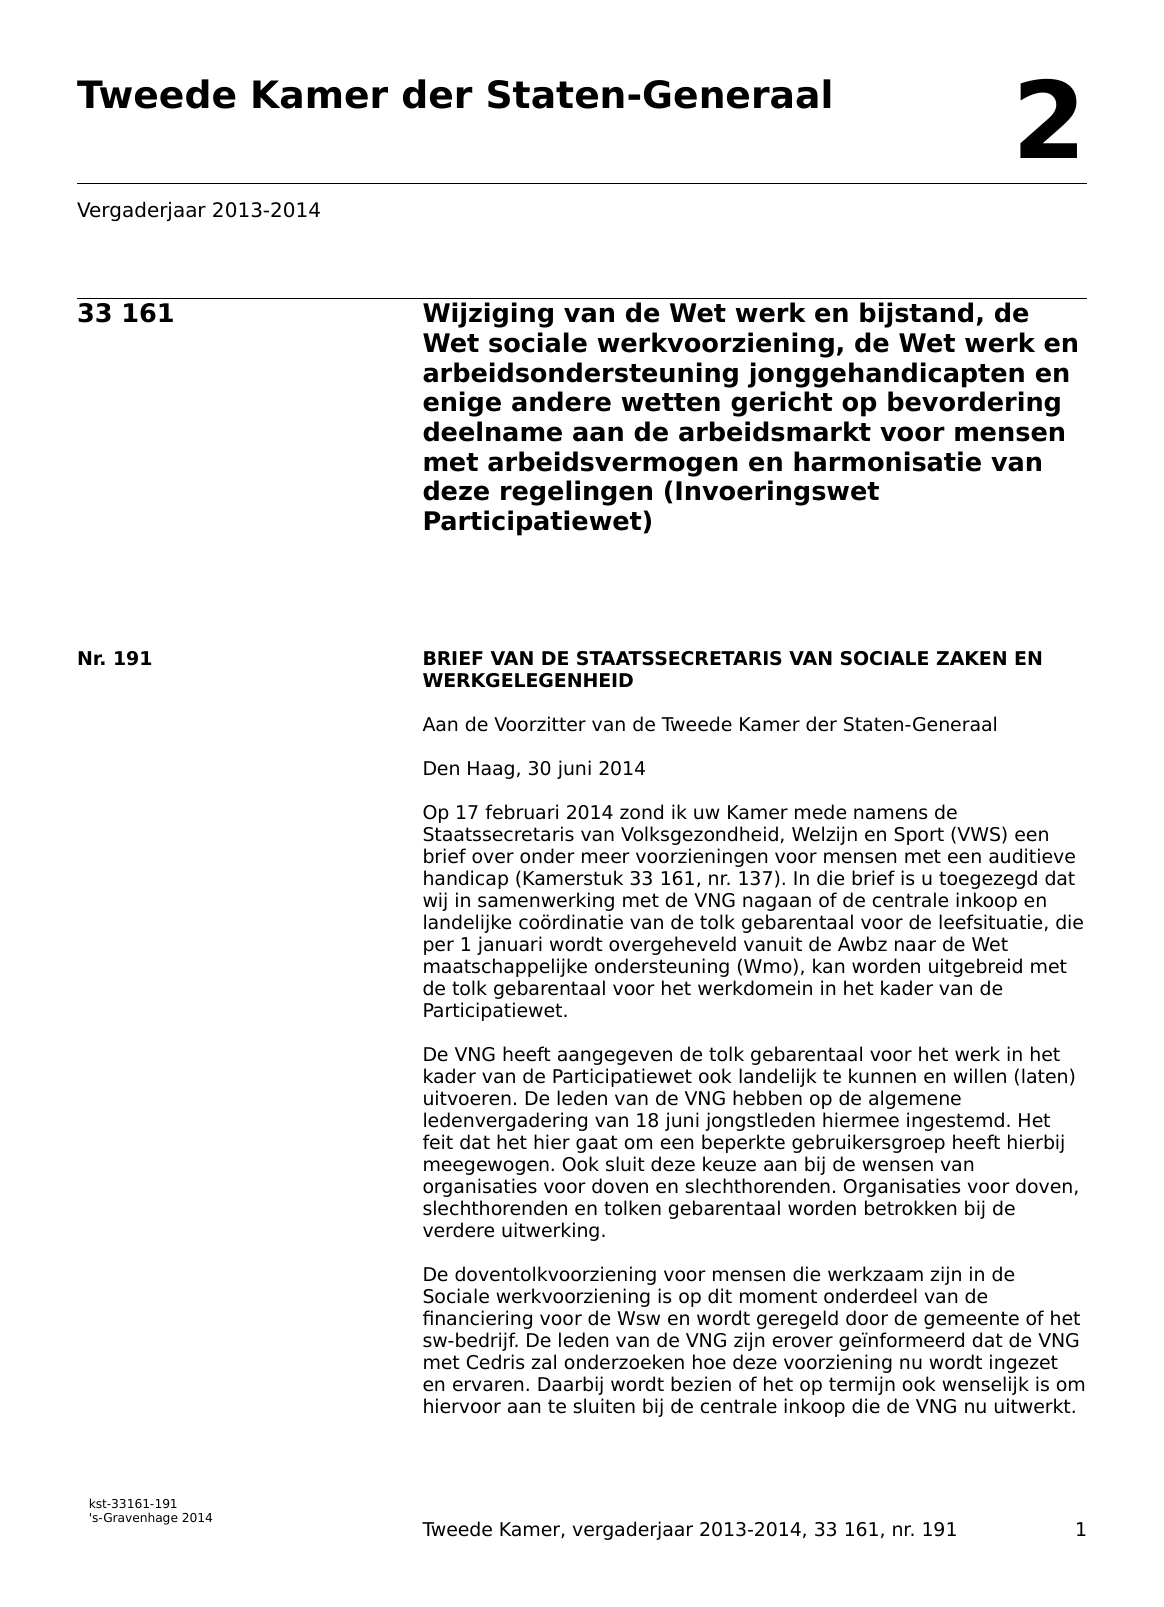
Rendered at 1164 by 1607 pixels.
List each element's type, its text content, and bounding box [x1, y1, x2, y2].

subtitle 33 161 Wijziging van de Wet werk en bijstand, de Wet sociale werkvoorziening, de Wet werk en arbeidsondersteuning jonggehandicapten en enige andere wetten gericht op bevordering deelname aan de arbeidsmarkt voor mensen met arbeidsvermogen en harmonisatie van deze regelingen (Invoeringswet Participatiewet) [77, 299, 1087, 536]
table_header 2 [886, 59, 1087, 183]
subtitle Nr. 191 BRIEF VAN DE STAATSSECRETARIS VAN SOCIALE ZAKEN EN WERKGELEGENHEID [77, 647, 1087, 691]
text De doventolkvoorziening voor mensen die werkzaam zijn in de Sociale werkvoorziening is op dit moment onderdeel van de financiering voor de Wsw en wordt geregeld door de gemeente of het sw-bedrijf. De leden van de VNG zijn erover geïnformeerd dat de VNG met Cedris zal onderzoeken hoe deze voorziening nu wordt ingezet en ervaren. Daarbij wordt bezien of het op termijn ook wenselijk is om hiervoor aan te sluiten bij de centrale inkoop die de VNG nu uitwerkt. [422, 1264, 1087, 1418]
text 's-Gravenhage 2014 [88, 1511, 323, 1525]
table_header Tweede Kamer der Staten-Generaal [77, 59, 886, 183]
text De VNG heeft aangegeven de tolk gebarentaal voor het werk in het kader van de Participatiewet ook landelijk te kunnen en willen (laten) uitvoeren. De leden van de VNG hebben op de algemene ledenvergadering van 18 juni jongstleden hiermee ingestemd. Het feit dat het hier gaat om een beperkte gebruikersgroep heeft hierbij meegewogen. Ook sluit deze keuze aan bij de wensen van organisaties voor doven en slechthorenden. Organisaties voor doven, slechthorenden en tolken gebarentaal worden betrokken bij de verdere uitwerking. [422, 1044, 1087, 1242]
text Den Haag, 30 juni 2014 [422, 758, 1087, 780]
table_cell Vergaderjaar 2013-2014 [77, 184, 1087, 298]
text kst-33161-191 [88, 1497, 323, 1511]
text Op 17 februari 2014 zond ik uw Kamer mede namens de Staatssecretaris van Volksgezondheid, Welzijn en Sport (VWS) een brief over onder meer voorzieningen voor mensen met een auditieve handicap (Kamerstuk 33 161, nr. 137). In die brief is u toegezegd dat wij in samenwerking met de VNG nagaan of de centrale inkoop en landelijke coördinatie van de tolk gebarentaal voor de leefsituatie, die per 1 januari wordt overgeheveld vanuit de Awbz naar de Wet maatschappelijke ondersteuning (Wmo), kan worden uitgebreid met de tolk gebarentaal voor het werkdomein in het kader van de Participatiewet. [422, 802, 1087, 1022]
text Aan de Voorzitter van de Tweede Kamer der Staten-Generaal [422, 714, 1087, 736]
